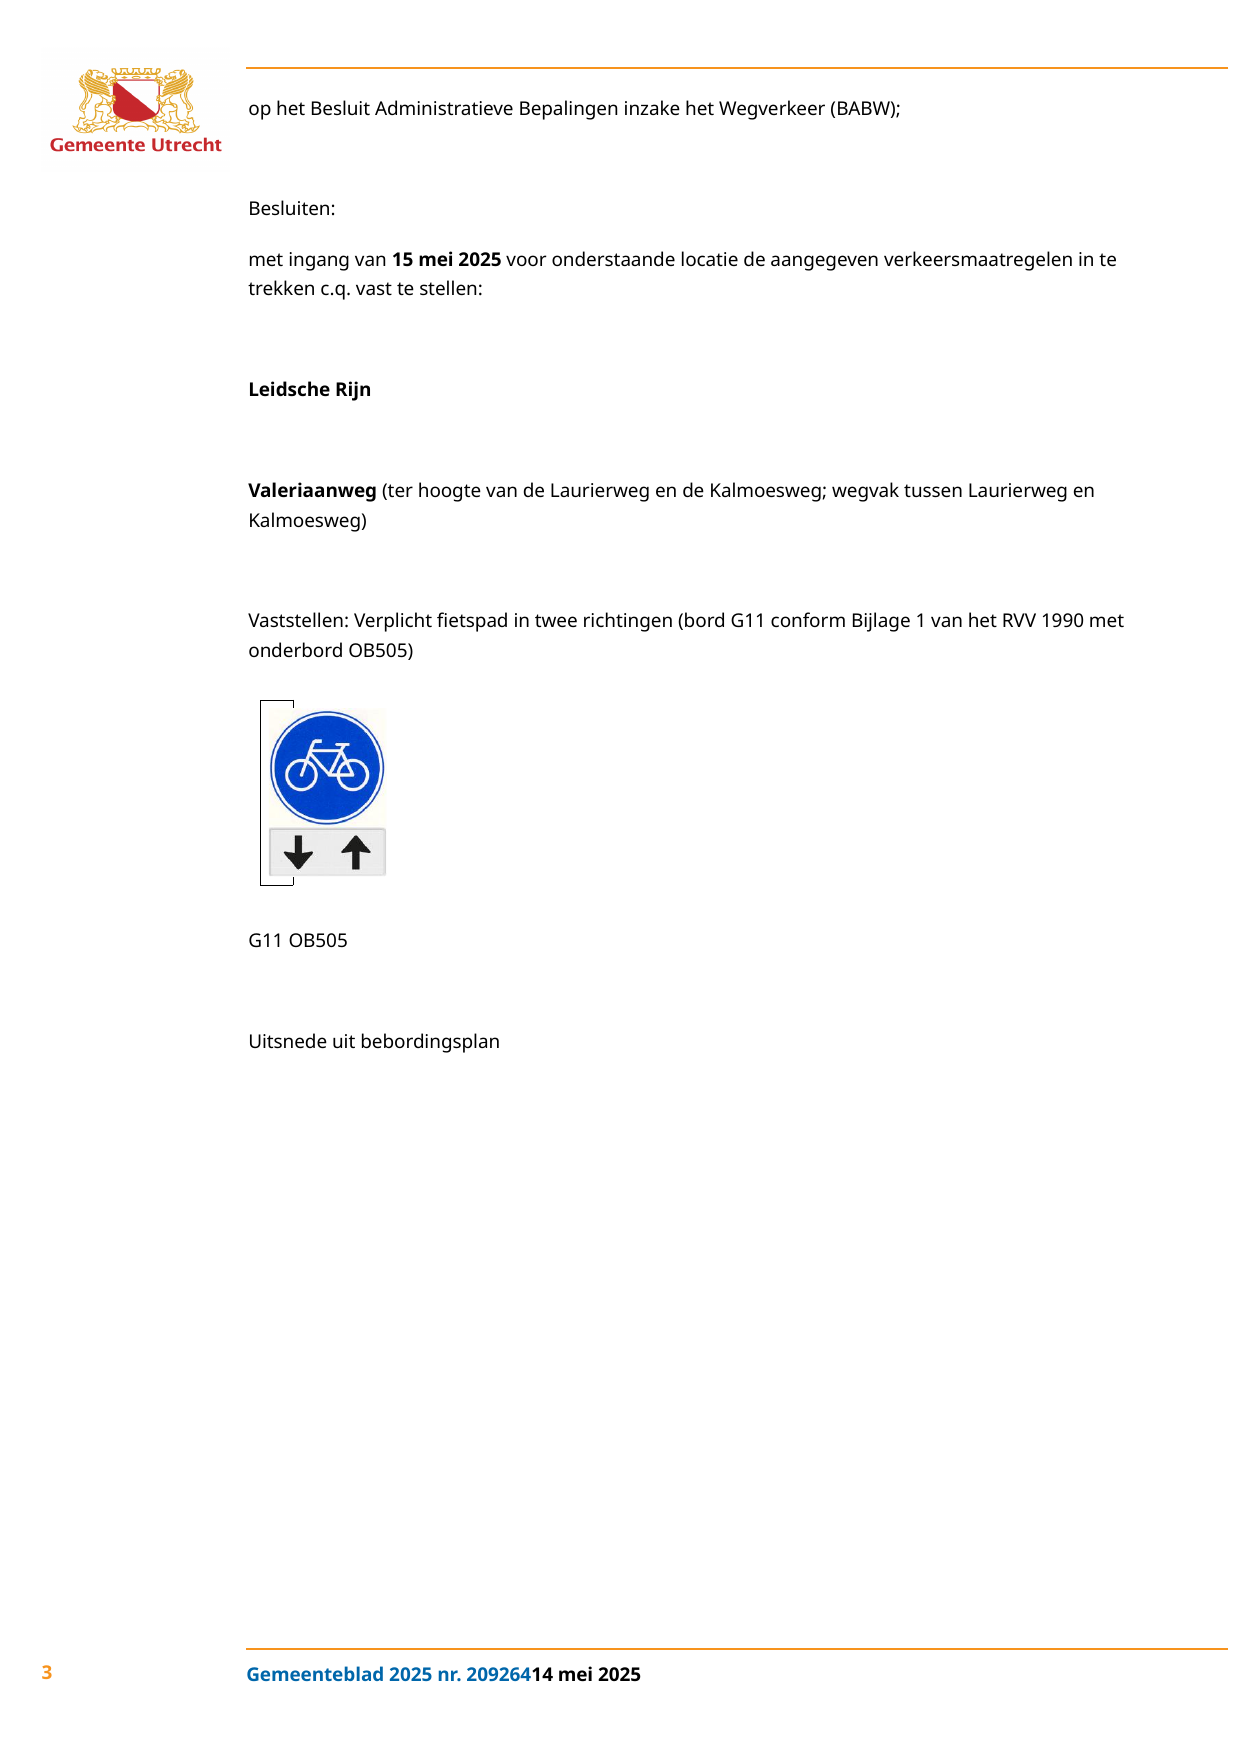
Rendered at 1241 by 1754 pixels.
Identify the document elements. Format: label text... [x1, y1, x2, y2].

text Leidsche Rijn [248, 376, 1152, 402]
text met ingang van 15 mei 2025 voor onderstaande locatie de aangegeven verkeersmaatregelen in te trekken c.q. vast te stellen: [248, 246, 1152, 301]
text G11 OB505 [248, 927, 1152, 953]
text Besluiten: [248, 196, 1152, 221]
picture [268, 708, 387, 877]
text Valeriaanweg (ter hoogte van de Laurierweg en de Kalmoesweg; wegvak tussen Laurierweg en Kalmoesweg) [248, 477, 1152, 533]
text op het Besluit Administratieve Bepalingen inzake het Wegverkeer (BABW); [248, 95, 1152, 121]
picture [41, 47, 231, 172]
text Vaststellen: Verplicht fietspad in twee richtingen (bord G11 conform Bijlage 1 van het RVV 1990 met onderbord OB505) [248, 608, 1152, 663]
text Uitsnede uit bebordingsplan [248, 1028, 1152, 1054]
